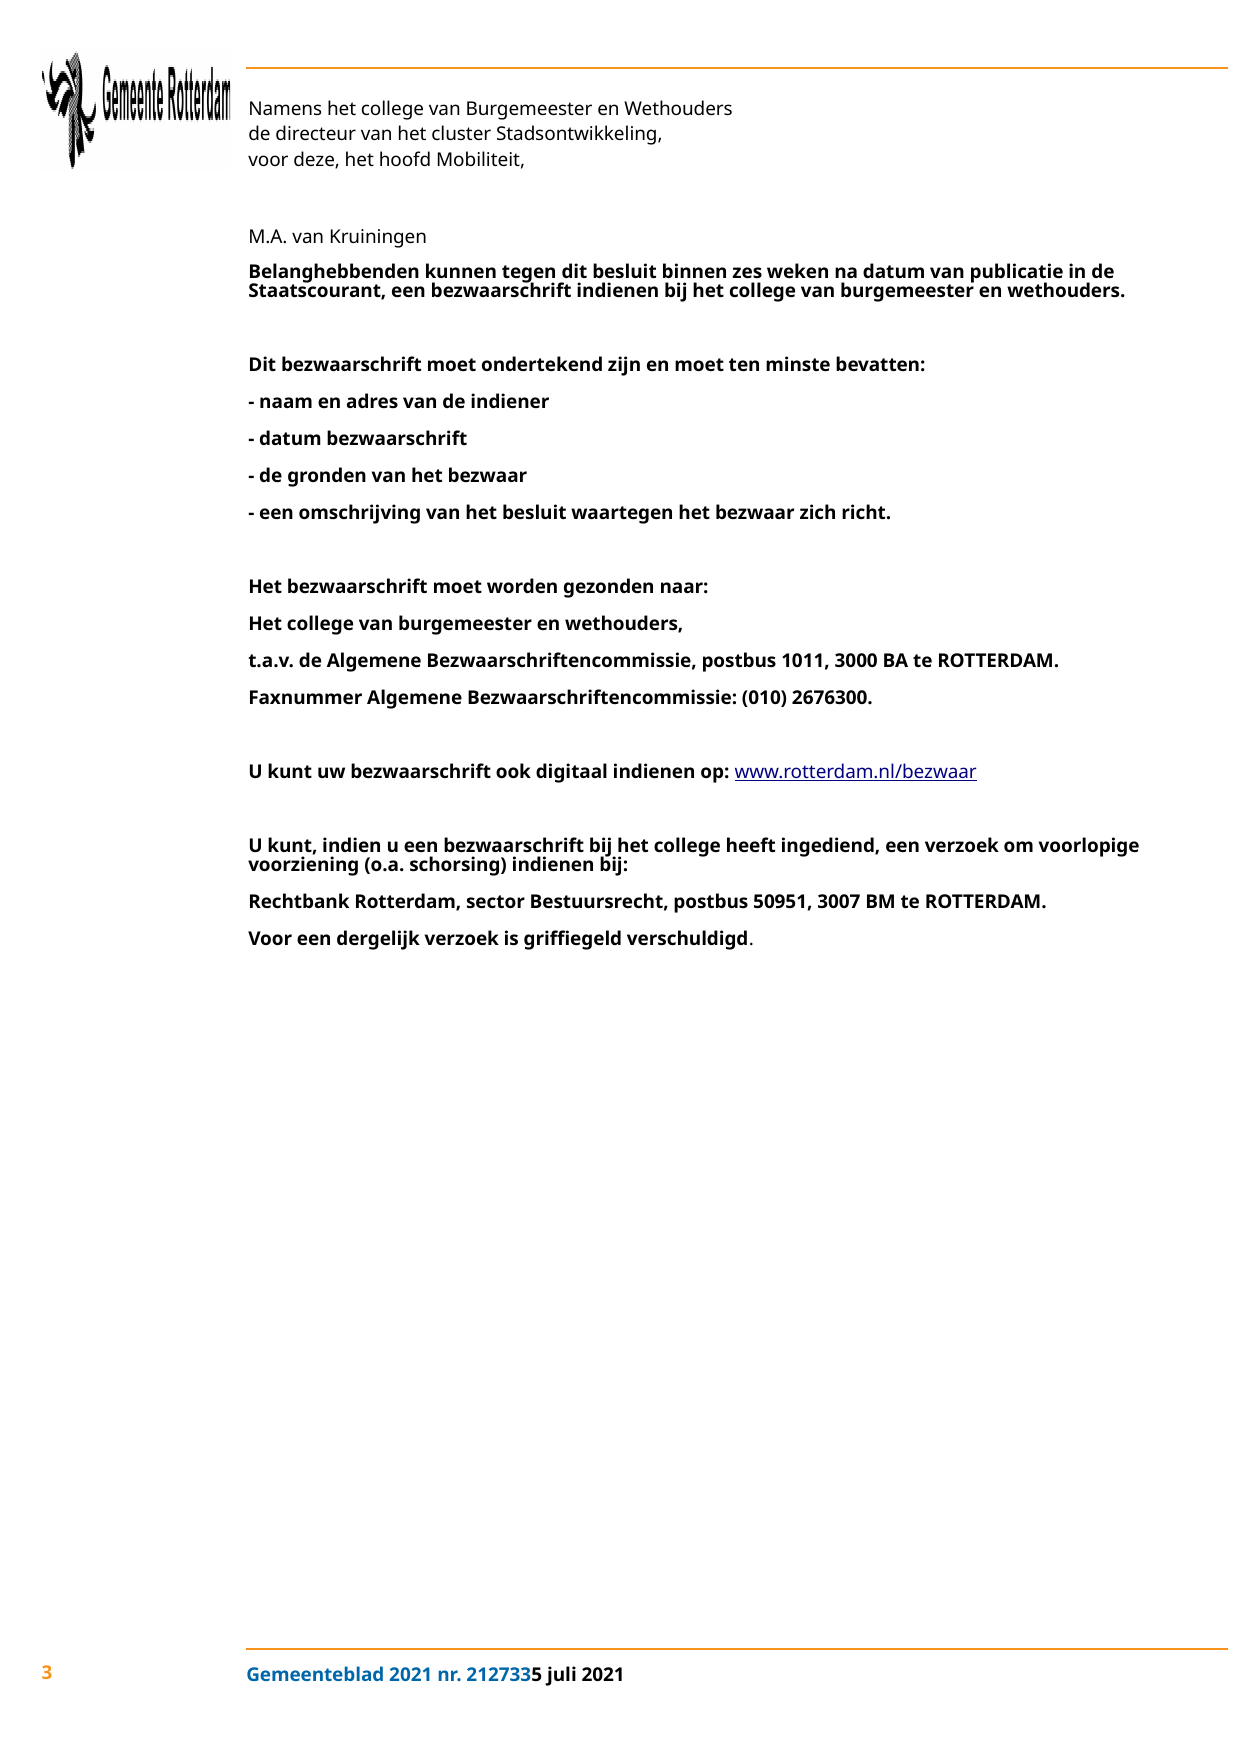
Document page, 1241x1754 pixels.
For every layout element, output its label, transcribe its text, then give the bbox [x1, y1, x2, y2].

text Het college van burgemeester en wethouders, [248, 615, 1152, 634]
text Namens het college van Burgemeester en Wethouders [248, 95, 1152, 121]
text - datum bezwaarschrift [248, 430, 1152, 449]
text Faxnummer Algemene Bezwaarschriftencommissie: (010) 2676300. [248, 689, 1152, 708]
text - naam en adres van de indiener [248, 393, 1152, 412]
text t.a.v. de Algemene Bezwaarschriftencommissie, postbus 1011, 3000 BA te ROTTERDAM. [248, 652, 1152, 671]
text U kunt uw bezwaarschrift ook digitaal indienen op: www.rotterdam.nl/bezwaar [248, 763, 1152, 782]
text Belanghebbenden kunnen tegen dit besluit binnen zes weken na datum van publicatie in de Staatscourant, een bezwaarschrift indienen bij het college van burgemeester en wethouders. [248, 263, 1152, 301]
text de directeur van het cluster Stadsontwikkeling, [248, 121, 1152, 146]
picture [41, 47, 231, 172]
text Het bezwaarschrift moet worden gezonden naar: [248, 578, 1152, 597]
text Voor een dergelijk verzoek is griffiegeld verschuldigd. [248, 930, 1152, 949]
text Rechtbank Rotterdam, sector Bestuursrecht, postbus 50951, 3007 BM te ROTTERDAM. [248, 893, 1152, 912]
text M.A. van Kruiningen [248, 223, 1152, 249]
text U kunt, indien u een bezwaarschrift bij het college heeft ingediend, een verzoek om voorlopige voorziening (o.a. schorsing) indienen bij: [248, 837, 1152, 875]
text - de gronden van het bezwaar [248, 467, 1152, 486]
text voor deze, het hoofd Mobiliteit, [248, 146, 1152, 172]
text Dit bezwaarschrift moet ondertekend zijn en moet ten minste bevatten: [248, 356, 1152, 375]
text - een omschrijving van het besluit waartegen het bezwaar zich richt. [248, 504, 1152, 523]
